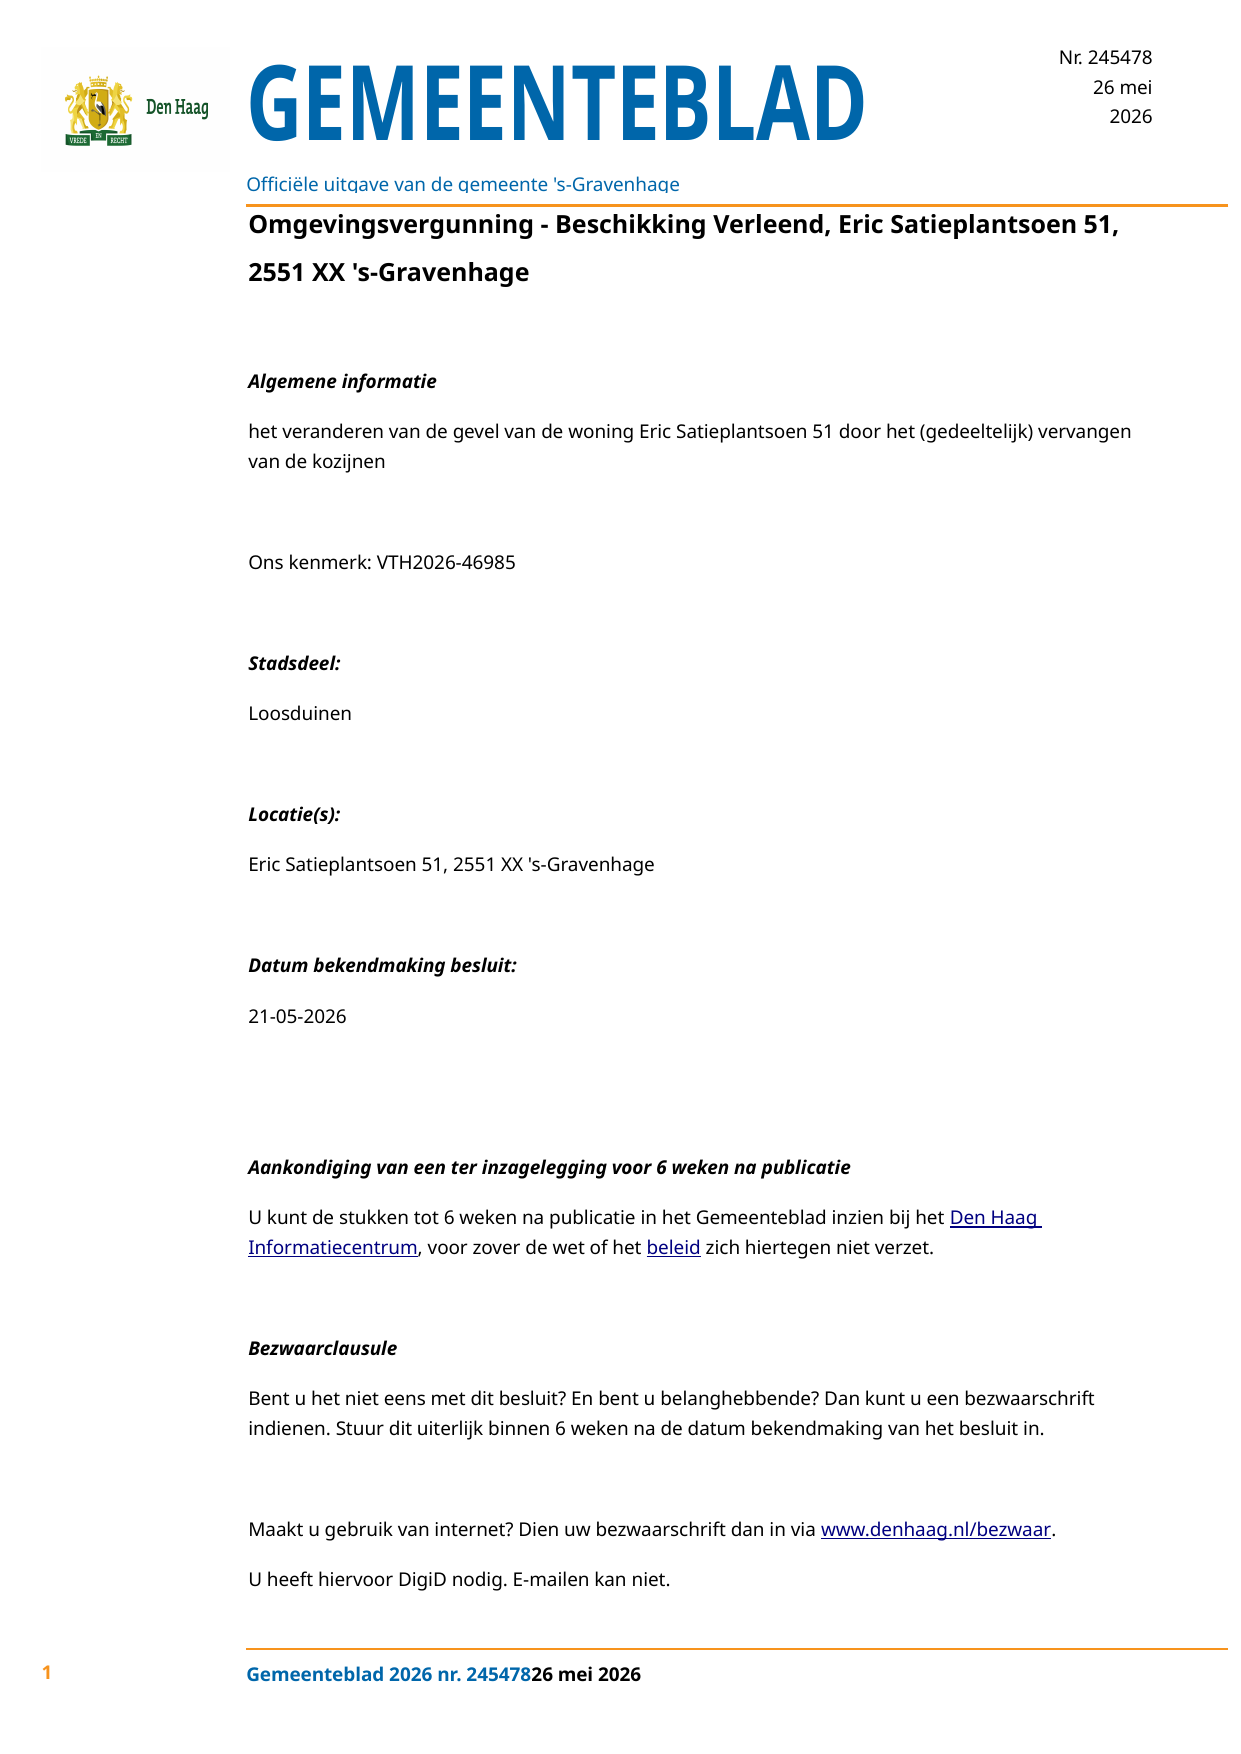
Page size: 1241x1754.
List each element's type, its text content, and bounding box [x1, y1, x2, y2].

text Omgevingsvergunning - Beschikking Verleend, Eric Satieplantsoen 51, 2551 XX 's-Gravenhage [248, 207, 1152, 288]
text Bent u het niet eens met dit besluit? En bent u belanghebbende? Dan kunt u een bezwaarschrift indienen. Stuur dit uiterlijk binnen 6 weken na de datum bekendmaking van het besluit in. [248, 1385, 1152, 1441]
picture [41, 47, 231, 172]
text Aankondiging van een ter inzagelegging voor 6 weken na publicatie [248, 1154, 1152, 1180]
text Datum bekendmaking besluit: [248, 952, 1152, 978]
text 21-05-2026 [248, 1003, 1152, 1029]
text Eric Satieplantsoen 51, 2551 XX 's-Gravenhage [248, 852, 1152, 877]
text Loosduinen [248, 700, 1152, 726]
text Algemene informatie [248, 368, 1152, 394]
text Stadsdeel: [248, 650, 1152, 676]
text Maakt u gebruik van internet? Dien uw bezwaarschrift dan in via www.denhaag.nl/bezwaar. [248, 1516, 1152, 1542]
text het veranderen van de gevel van de woning Eric Satieplantsoen 51 door het (gedeeltelijk) vervangen van de kozijnen [248, 419, 1152, 474]
text U heeft hiervoor DigiD nodig. E-mailen kan niet. [248, 1566, 1152, 1592]
text Ons kenmerk: VTH2026-46985 [248, 549, 1152, 575]
text Bezwaarclausule [248, 1335, 1152, 1361]
text U kunt de stukken tot 6 weken na publicatie in het Gemeenteblad inzien bij het Den Haag Informatiecentrum, voor zover de wet of het beleid zich hiertegen niet verzet. [248, 1204, 1152, 1260]
text Locatie(s): [248, 801, 1152, 827]
